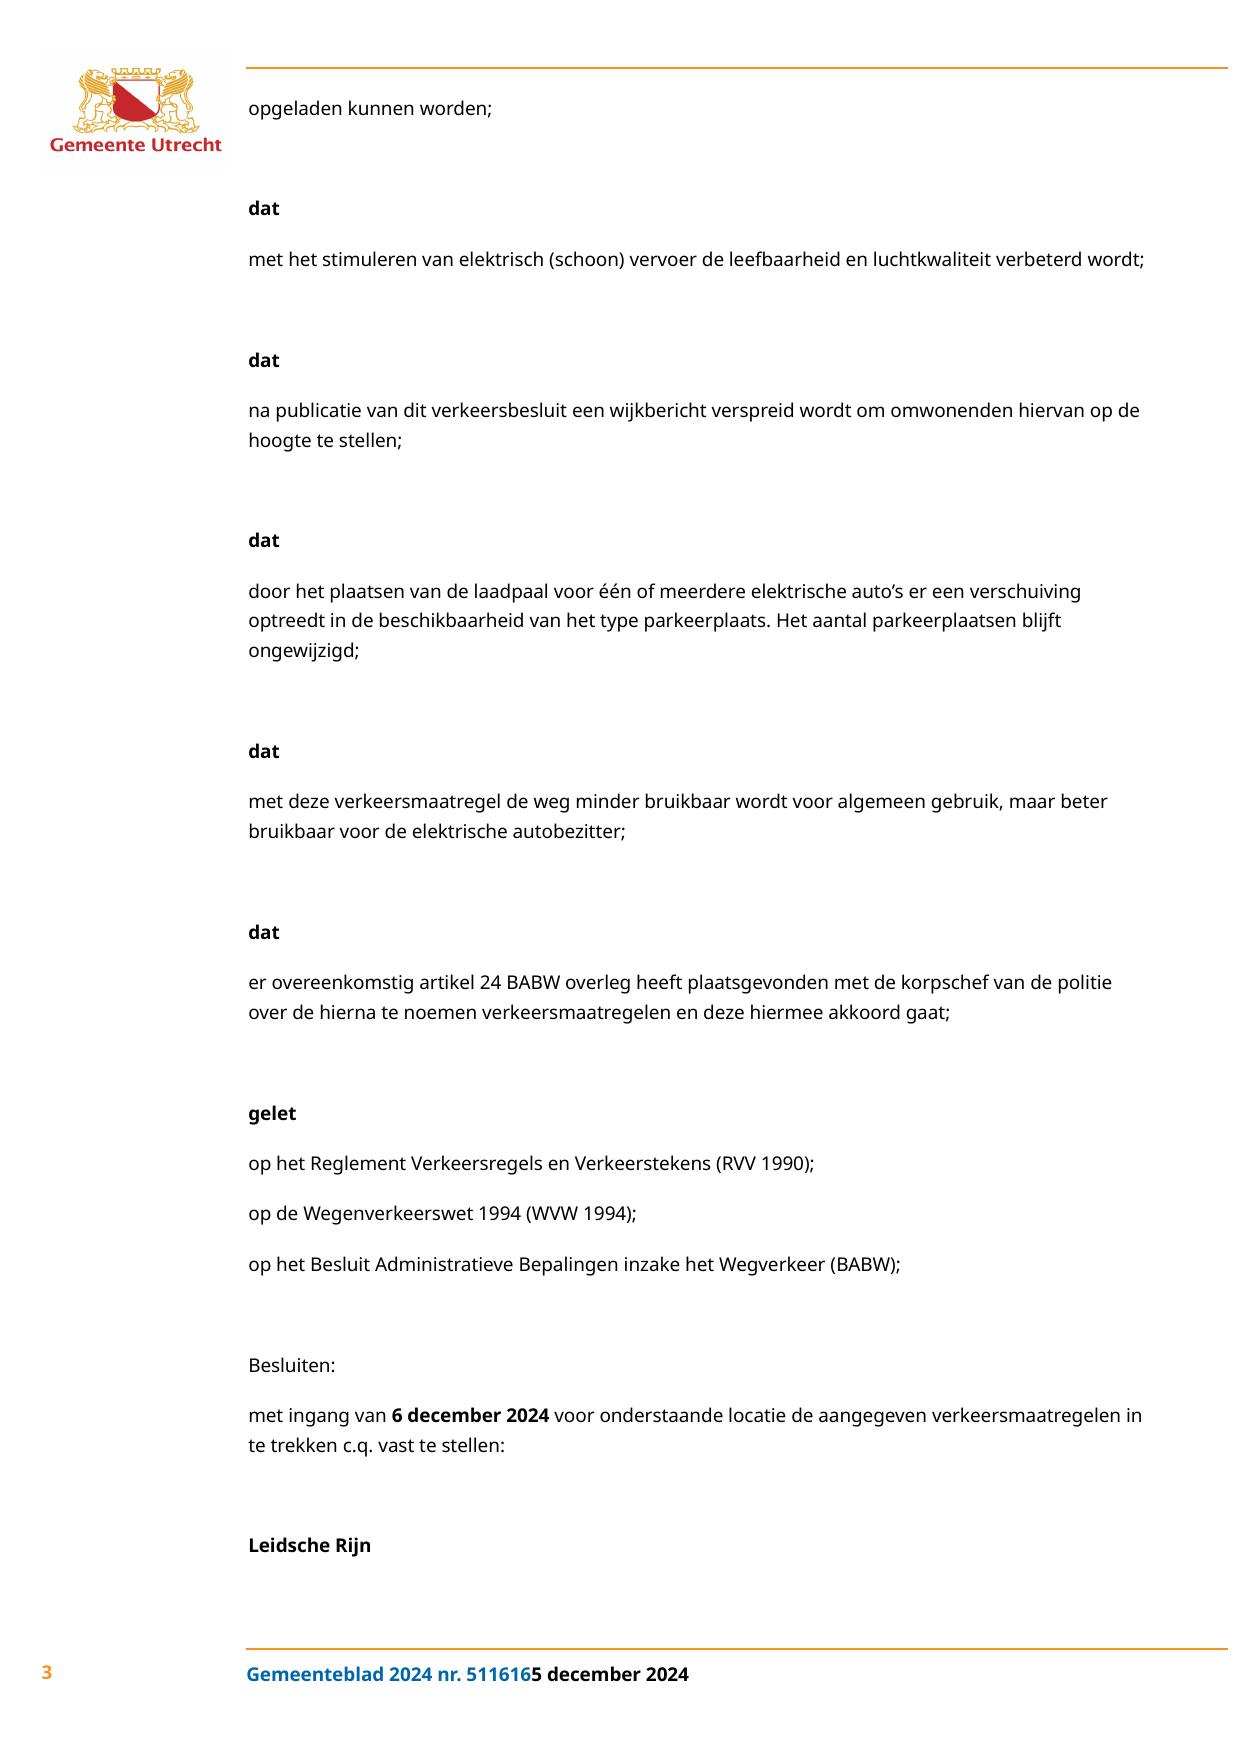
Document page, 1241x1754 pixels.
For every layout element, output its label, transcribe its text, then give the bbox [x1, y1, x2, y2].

text Leidsche Rijn [248, 1533, 1152, 1558]
text met ingang van 6 december 2024 voor onderstaande locatie de aangegeven verkeersmaatregelen in te trekken c.q. vast te stellen: [248, 1402, 1152, 1458]
text dat [248, 347, 1152, 373]
text op de Wegenverkeerswet 1994 (WVW 1994); [248, 1201, 1152, 1226]
text opgeladen kunnen worden; [248, 95, 1152, 121]
text op het Reglement Verkeersregels en Verkeerstekens (RVV 1990); [248, 1150, 1152, 1176]
text Besluiten: [248, 1352, 1152, 1378]
picture [41, 47, 231, 172]
text dat [248, 196, 1152, 221]
text op het Besluit Administratieve Bepalingen inzake het Wegverkeer (BABW); [248, 1251, 1152, 1277]
text door het plaatsen van de laadpaal voor één of meerdere elektrische auto’s er een verschuiving optreedt in de beschikbaarheid van het type parkeerplaats. Het aantal parkeerplaatsen blijft ongewijzigd; [248, 578, 1152, 663]
text dat [248, 738, 1152, 764]
text dat [248, 919, 1152, 945]
text gelet [248, 1100, 1152, 1126]
text met deze verkeersmaatregel de weg minder bruikbaar wordt voor algemeen gebruik, maar beter bruikbaar voor de elektrische autobezitter; [248, 788, 1152, 844]
text na publicatie van dit verkeersbesluit een wijkbericht verspreid wordt om omwonenden hiervan op de hoogte te stellen; [248, 397, 1152, 453]
text dat [248, 528, 1152, 553]
text met het stimuleren van elektrisch (schoon) vervoer de leefbaarheid en luchtkwaliteit verbeterd wordt; [248, 246, 1152, 272]
text er overeenkomstig artikel 24 BABW overleg heeft plaatsgevonden met de korpschef van de politie over de hierna te noemen verkeersmaatregelen en deze hiermee akkoord gaat; [248, 969, 1152, 1025]
